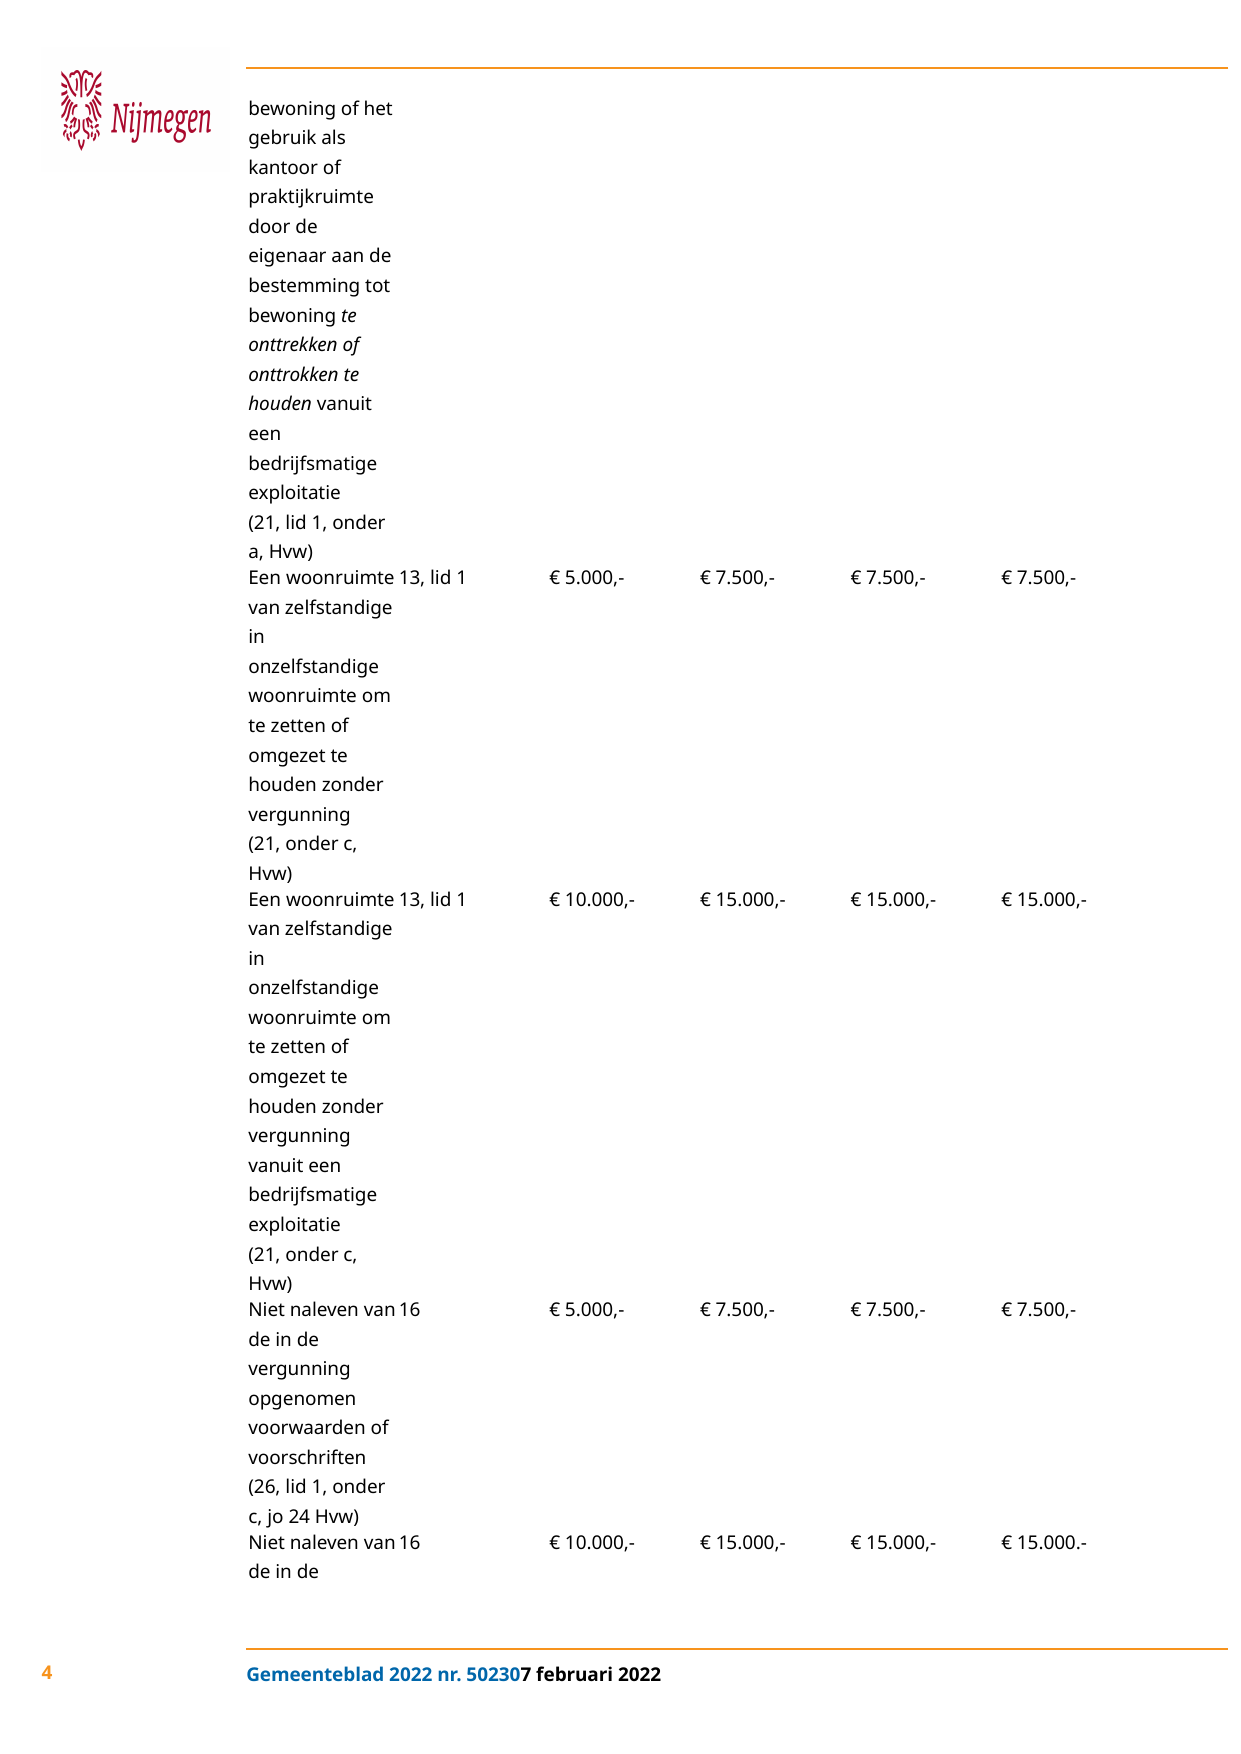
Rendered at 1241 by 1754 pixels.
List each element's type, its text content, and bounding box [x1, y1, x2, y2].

table_cell [399, 95, 549, 564]
picture [41, 47, 231, 172]
table_cell Niet naleven van de in de vergunning opgenomen voorwaarden of voorschriften (26, lid 1, onder c, jo 24 Hvw) [248, 1296, 398, 1529]
table_cell € 15.000,- [700, 886, 850, 1296]
table_cell € 15.000,- [850, 886, 1001, 1296]
table_cell 13, lid 1 [399, 886, 549, 1296]
table_cell € 10.000,- [549, 886, 700, 1296]
table_cell € 15.000,- [700, 1529, 850, 1584]
table_cell € 7.500,- [1001, 564, 1152, 886]
table_cell € 5.000,- [549, 1296, 700, 1529]
table_cell € 7.500,- [700, 564, 850, 886]
table_cell Niet naleven van de in de [248, 1529, 398, 1584]
table_cell 16 [399, 1296, 549, 1529]
table_cell 16 [399, 1529, 549, 1584]
table_cell [549, 95, 700, 564]
table_cell € 7.500,- [1001, 1296, 1152, 1529]
table_cell [700, 95, 850, 564]
table_cell € 10.000,- [549, 1529, 700, 1584]
table_cell € 7.500,- [700, 1296, 850, 1529]
table_cell € 5.000,- [549, 564, 700, 886]
table_cell € 15.000,- [1001, 886, 1152, 1296]
table_cell [850, 95, 1001, 564]
table_cell € 7.500,- [850, 564, 1001, 886]
table_cell Een woonruimte van zelfstandige in onzelfstandige woonruimte om te zetten of omgezet te houden zonder vergunning vanuit een bedrijfsmatige exploitatie (21, onder c, Hvw) [248, 886, 398, 1296]
table_cell 13, lid 1 [399, 564, 549, 886]
table_cell € 15.000.- [1001, 1529, 1152, 1584]
table_cell € 15.000,- [850, 1529, 1001, 1584]
table_cell € 7.500,- [850, 1296, 1001, 1529]
table_cell [1001, 95, 1152, 564]
table_cell Een woonruimte van zelfstandige in onzelfstandige woonruimte om te zetten of omgezet te houden zonder vergunning (21, onder c, Hvw) [248, 564, 398, 886]
table_cell bewoning of het gebruik als kantoor of praktijkruimte door de eigenaar aan de bestemming tot bewoning te onttrekken of onttrokken te houden vanuit een bedrijfsmatige exploitatie (21, lid 1, onder a, Hvw) [248, 95, 398, 564]
